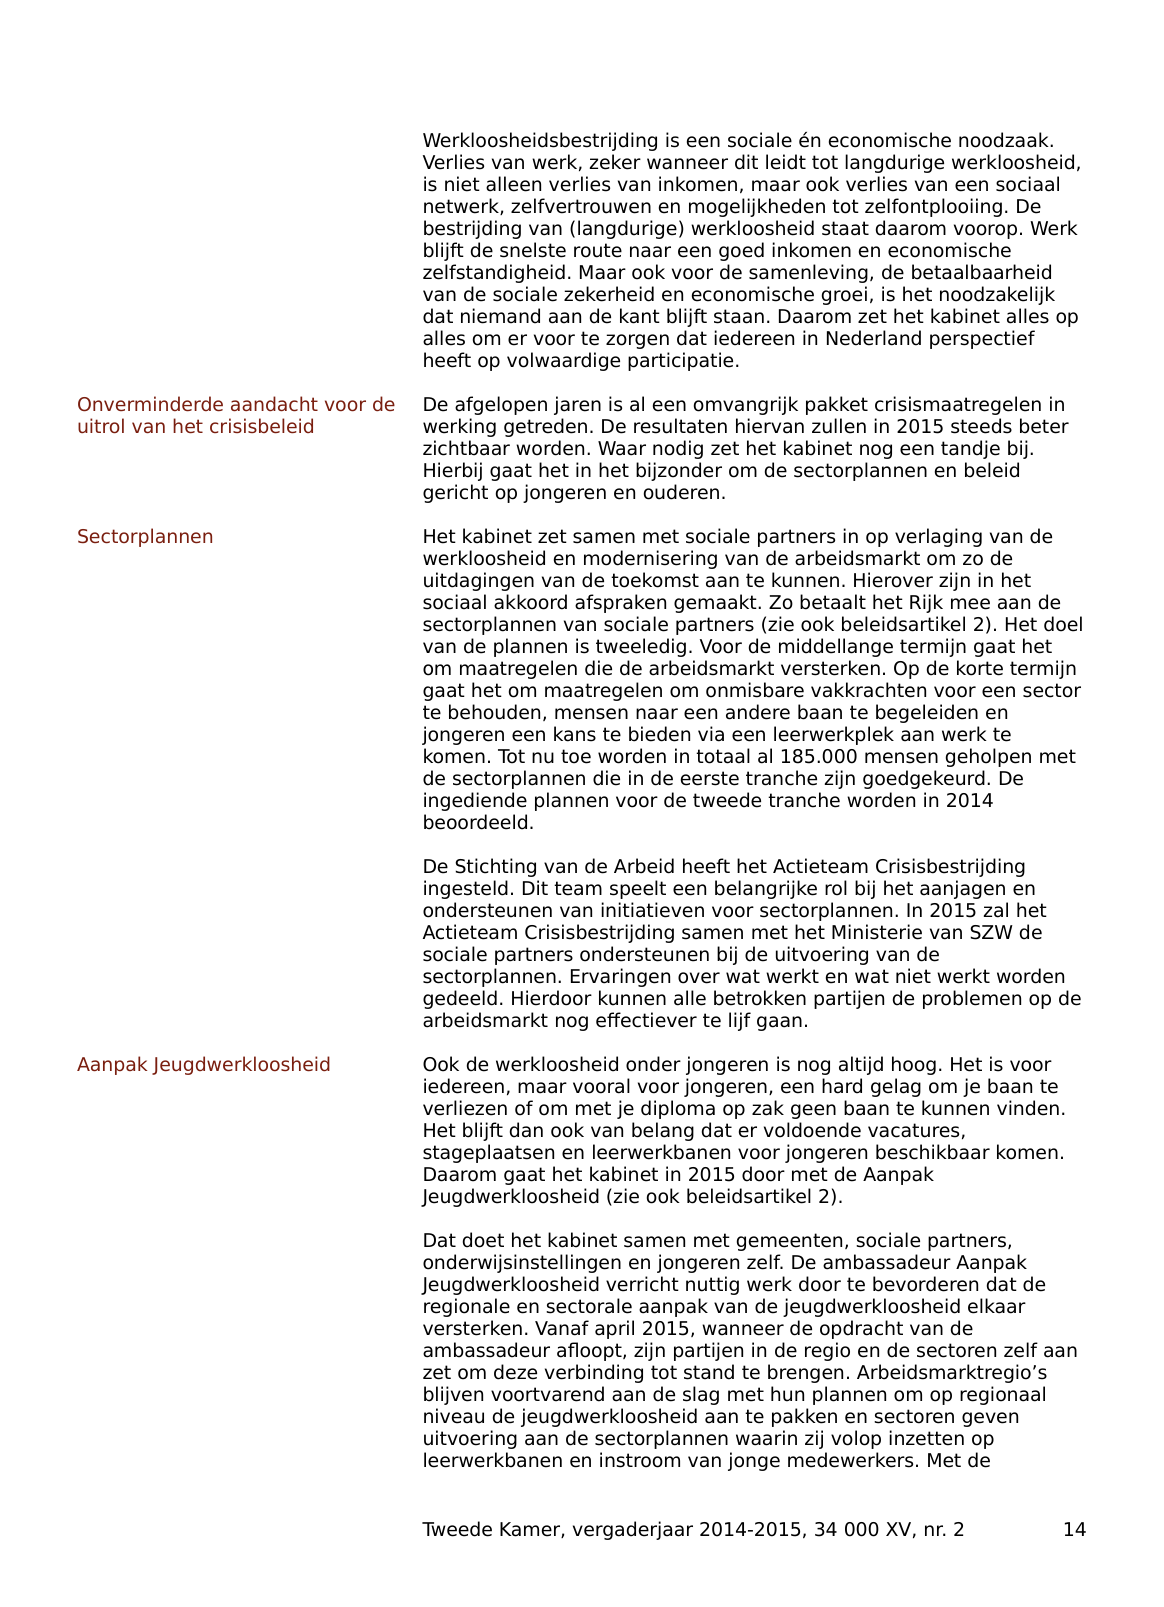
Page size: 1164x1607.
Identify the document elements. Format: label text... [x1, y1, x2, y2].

text Werkloosheidsbestrijding is een sociale én economische noodzaak. Verlies van werk, zeker wanneer dit leidt tot langdurige werkloosheid, is niet alleen verlies van inkomen, maar ook verlies van een sociaal netwerk, zelfvertrouwen en mogelijkheden tot zelfontplooiing. De bestrijding van (langdurige) werkloosheid staat daarom voorop. Werk blijft de snelste route naar een goed inkomen en economische zelfstandigheid. Maar ook voor de samenleving, de betaalbaarheid van de sociale zekerheid en economische groei, is het noodzakelijk dat niemand aan de kant blijft staan. Daarom zet het kabinet alles op alles om er voor te zorgen dat iedereen in Nederland perspectief heeft op volwaardige participatie. [422, 130, 1087, 372]
text Het kabinet zet samen met sociale partners in op verlaging van de werkloosheid en modernisering van de arbeidsmarkt om zo de uitdagingen van de toekomst aan te kunnen. Hierover zijn in het sociaal akkoord afspraken gemaakt. Zo betaalt het Rijk mee aan de sectorplannen van sociale partners (zie ook beleidsartikel 2). Het doel van de plannen is tweeledig. Voor de middellange termijn gaat het om maatregelen die de arbeidsmarkt versterken. Op de korte termijn gaat het om maatregelen om onmisbare vakkrachten voor een sector te behouden, mensen naar een andere baan te begeleiden en jongeren een kans te bieden via een leerwerkplek aan werk te komen. Tot nu toe worden in totaal al 185.000 mensen geholpen met de sectorplannen die in de eerste tranche zijn goedgekeurd. De ingediende plannen voor de tweede tranche worden in 2014 beoordeeld. [422, 526, 1087, 834]
text Onverminderde aandacht voor de uitrol van het crisisbeleid [77, 394, 399, 438]
text Dat doet het kabinet samen met gemeenten, sociale partners, onderwijsinstellingen en jongeren zelf. De ambassadeur Aanpak Jeugdwerkloosheid verricht nuttig werk door te bevorderen dat de regionale en sectorale aanpak van de jeugdwerkloosheid elkaar versterken. Vanaf april 2015, wanneer de opdracht van de ambassadeur afloopt, zijn partijen in de regio en de sectoren zelf aan zet om deze verbinding tot stand te brengen. Arbeidsmarktregio’s blijven voortvarend aan de slag met hun plannen om op regionaal niveau de jeugdwerkloosheid aan te pakken en sectoren geven uitvoering aan de sectorplannen waarin zij volop inzetten op leerwerkbanen en instroom van jonge medewerkers. Met de [422, 1230, 1087, 1472]
text Ook de werkloosheid onder jongeren is nog altijd hoog. Het is voor iedereen, maar vooral voor jongeren, een hard gelag om je baan te verliezen of om met je diploma op zak geen baan te kunnen vinden. Het blijft dan ook van belang dat er voldoende vacatures, stageplaatsen en leerwerkbanen voor jongeren beschikbaar komen. Daarom gaat het kabinet in 2015 door met de Aanpak Jeugdwerkloosheid (zie ook beleidsartikel 2). [422, 1054, 1087, 1208]
text Sectorplannen [77, 526, 399, 548]
text De Stichting van de Arbeid heeft het Actieteam Crisisbestrijding ingesteld. Dit team speelt een belangrijke rol bij het aanjagen en ondersteunen van initiatieven voor sectorplannen. In 2015 zal het Actieteam Crisisbestrijding samen met het Ministerie van SZW de sociale partners ondersteunen bij de uitvoering van de sectorplannen. Ervaringen over wat werkt en wat niet werkt worden gedeeld. Hierdoor kunnen alle betrokken partijen de problemen op de arbeidsmarkt nog effectiever te lijf gaan. [422, 856, 1087, 1032]
text De afgelopen jaren is al een omvangrijk pakket crisismaatregelen in werking getreden. De resultaten hiervan zullen in 2015 steeds beter zichtbaar worden. Waar nodig zet het kabinet nog een tandje bij. Hierbij gaat het in het bijzonder om de sectorplannen en beleid gericht op jongeren en ouderen. [422, 394, 1087, 504]
text Aanpak Jeugdwerkloosheid [77, 1054, 399, 1076]
